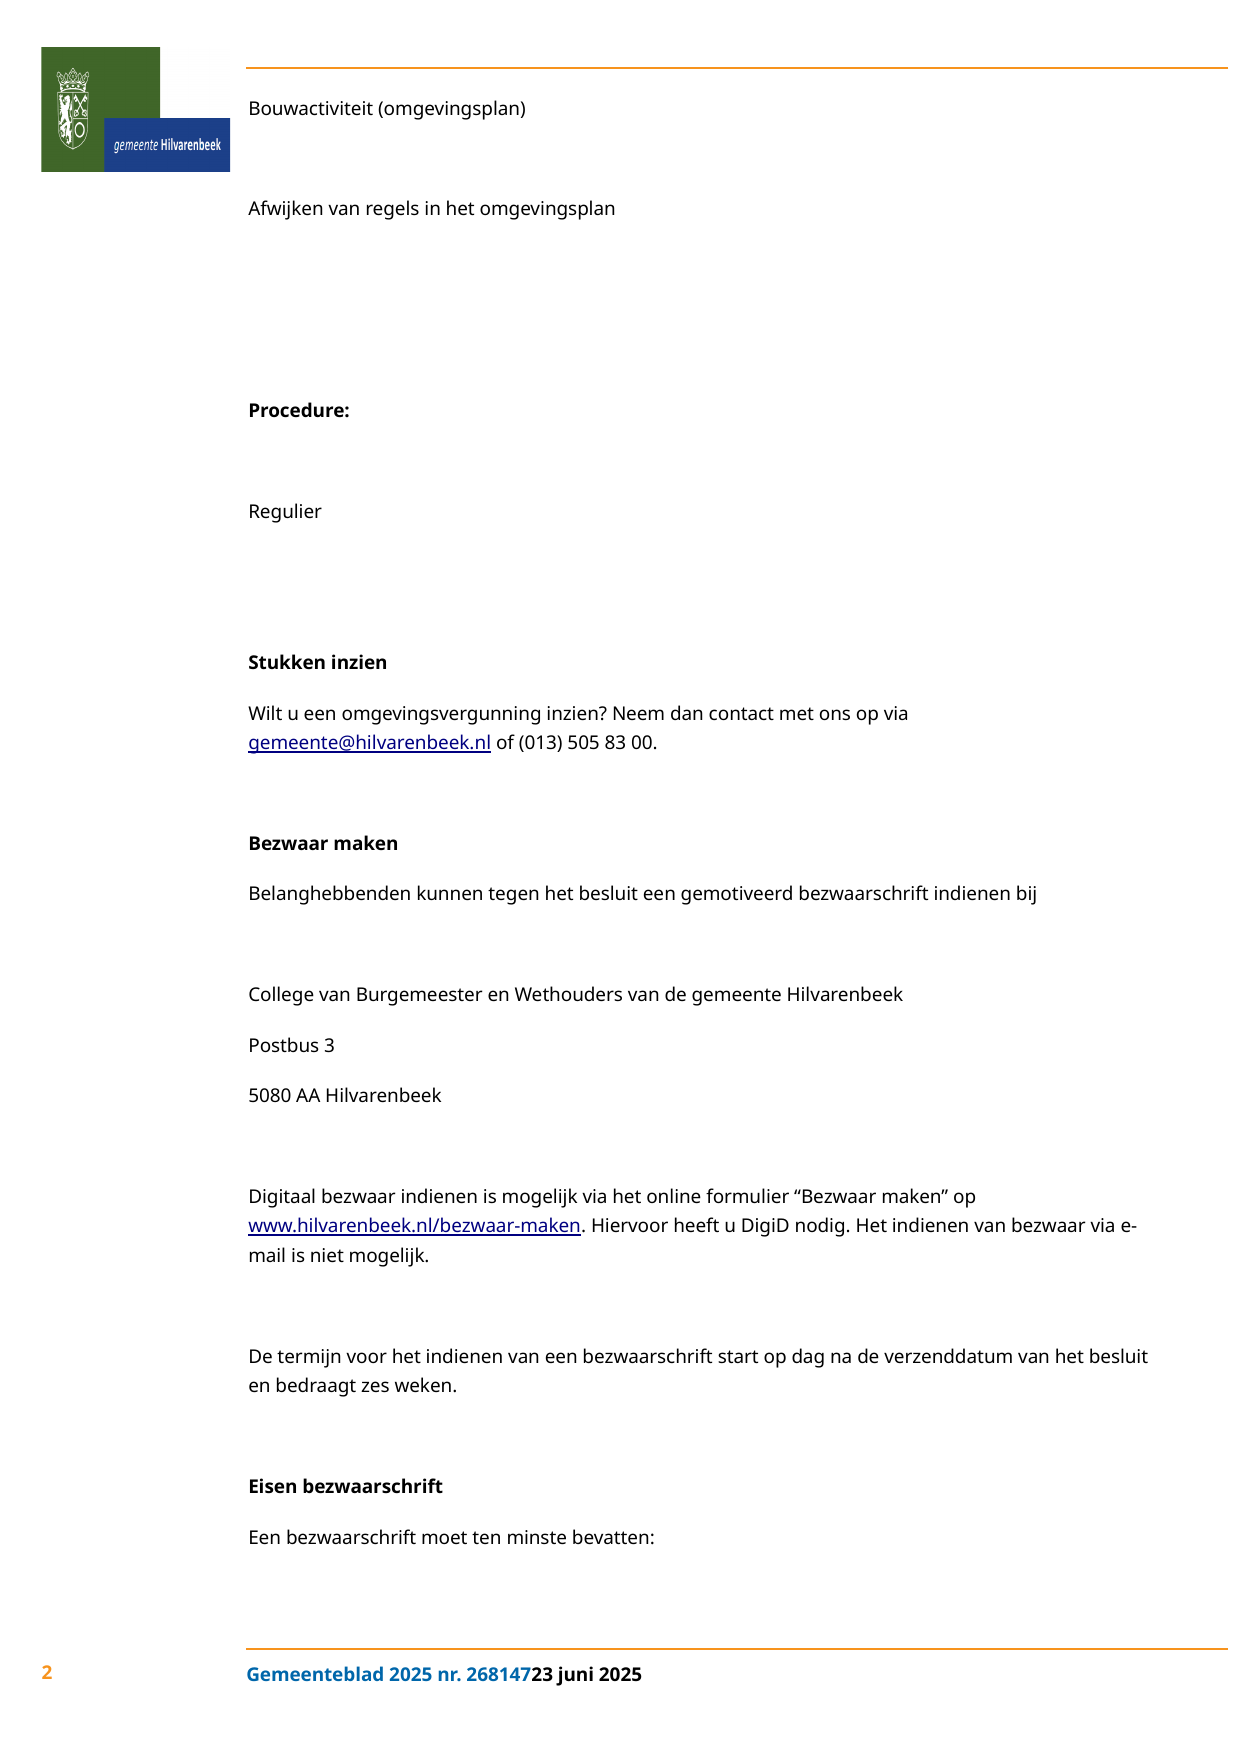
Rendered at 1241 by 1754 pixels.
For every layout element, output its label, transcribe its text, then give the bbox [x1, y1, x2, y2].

text Regulier [248, 498, 1152, 524]
picture [41, 47, 231, 172]
text Procedure: [248, 397, 1152, 423]
text College van Burgemeester en Wethouders van de gemeente Hilvarenbeek [248, 981, 1152, 1007]
text Belanghebbenden kunnen tegen het besluit een gemotiveerd bezwaarschrift indienen bij [248, 881, 1152, 906]
text Postbus 3 [248, 1032, 1152, 1058]
text Digitaal bezwaar indienen is mogelijk via het online formulier “Bezwaar maken” op www.hilvarenbeek.nl/bezwaar-maken. Hiervoor heeft u DigiD nodig. Het indienen van bezwaar via e-mail is niet mogelijk. [248, 1183, 1152, 1268]
text Eisen bezwaarschrift [248, 1473, 1152, 1499]
text Afwijken van regels in het omgevingsplan [248, 196, 1152, 221]
text Bezwaar maken [248, 830, 1152, 856]
text Stukken inzien [248, 649, 1152, 675]
text 5080 AA Hilvarenbeek [248, 1082, 1152, 1108]
text De termijn voor het indienen van een bezwaarschrift start op dag na de verzenddatum van het besluit en bedraagt zes weken. [248, 1343, 1152, 1398]
text Bouwactiviteit (omgevingsplan) [248, 95, 1152, 121]
text Wilt u een omgevingsvergunning inzien? Neem dan contact met ons op via gemeente@hilvarenbeek.nl of (013) 505 83 00. [248, 700, 1152, 755]
text Een bezwaarschrift moet ten minste bevatten: [248, 1524, 1152, 1550]
